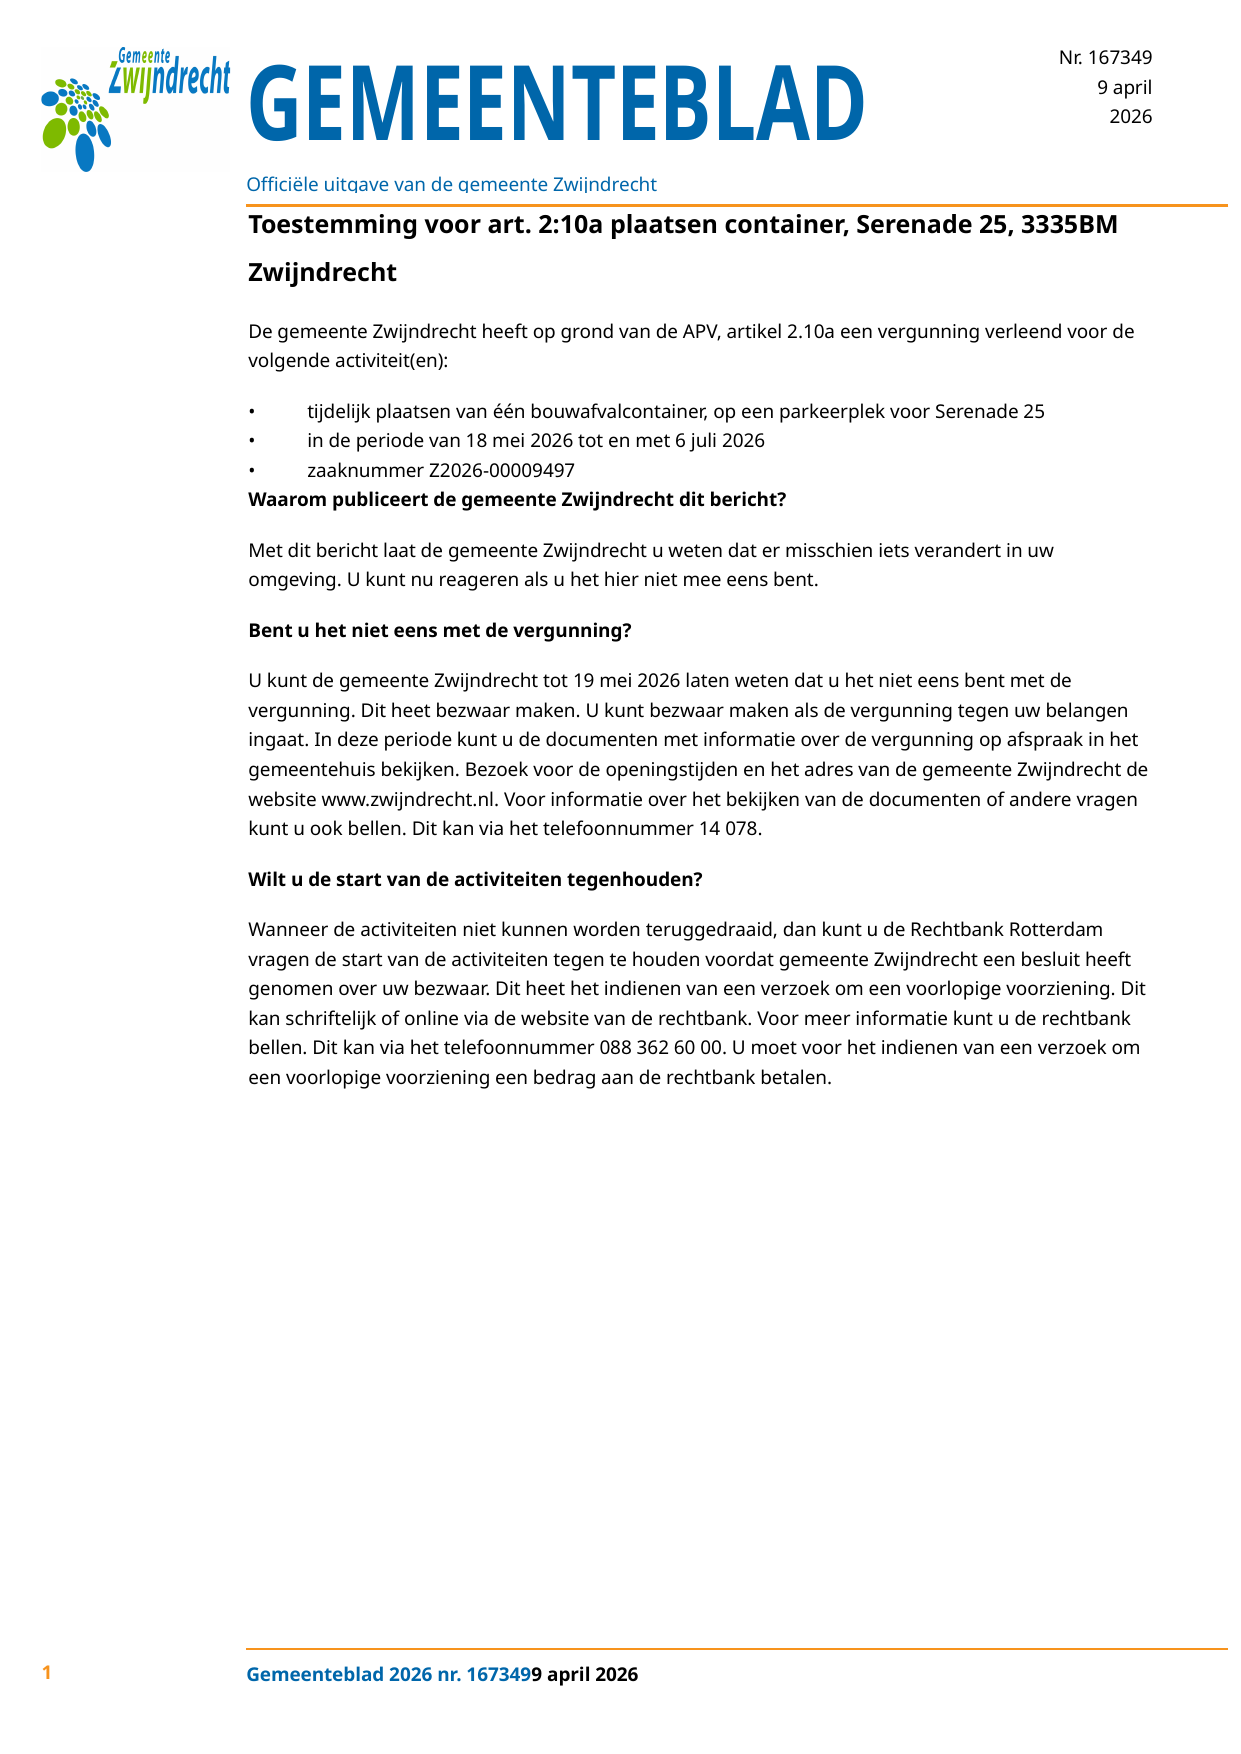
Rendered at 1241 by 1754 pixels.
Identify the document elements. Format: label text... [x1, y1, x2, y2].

text Wilt u de start van de activiteiten tegenhouden? [248, 866, 1152, 892]
text Toestemming voor art. 2:10a plaatsen container, Serenade 25, 3335BM Zwijndrecht [248, 207, 1152, 288]
text Waarom publiceert de gemeente Zwijndrecht dit bericht? [248, 487, 1152, 512]
picture [41, 47, 231, 172]
list zaaknummer Z2026-00009497 [248, 457, 1152, 483]
text Met dit bericht laat de gemeente Zwijndrecht u weten dat er misschien iets verandert in uw omgeving. U kunt nu reageren als u het hier niet mee eens bent. [248, 537, 1152, 592]
text Bent u het niet eens met de vergunning? [248, 617, 1152, 643]
list tijdelijk plaatsen van één bouwafvalcontainer, op een parkeerplek voor Serenade 25 [248, 398, 1152, 424]
text Wanneer de activiteiten niet kunnen worden teruggedraaid, dan kunt u de Rechtbank Rotterdam vragen de start van de activiteiten tegen te houden voordat gemeente Zwijndrecht een besluit heeft genomen over uw bezwaar. Dit heet het indienen van een verzoek om een voorlopige voorziening. Dit kan schriftelijk of online via de website van de rechtbank. Voor meer informatie kunt u de rechtbank bellen. Dit kan via het telefoonnummer 088 362 60 00. U moet voor het indienen van een verzoek om een voorlopige voorziening een bedrag aan de rechtbank betalen. [248, 916, 1152, 1090]
text De gemeente Zwijndrecht heeft op grond van de APV, artikel 2.10a een vergunning verleend voor de volgende activiteit(en): [248, 318, 1152, 373]
list in de periode van 18 mei 2026 tot en met 6 juli 2026 [248, 427, 1152, 453]
text U kunt de gemeente Zwijndrecht tot 19 mei 2026 laten weten dat u het niet eens bent met de vergunning. Dit heet bezwaar maken. U kunt bezwaar maken als de vergunning tegen uw belangen ingaat. In deze periode kunt u de documenten met informatie over de vergunning op afspraak in het gemeentehuis bekijken. Bezoek voor de openingstijden en het adres van de gemeente Zwijndrecht de website www.zwijndrecht.nl. Voor informatie over het bekijken van de documenten of andere vragen kunt u ook bellen. Dit kan via het telefoonnummer 14 078. [248, 667, 1152, 841]
